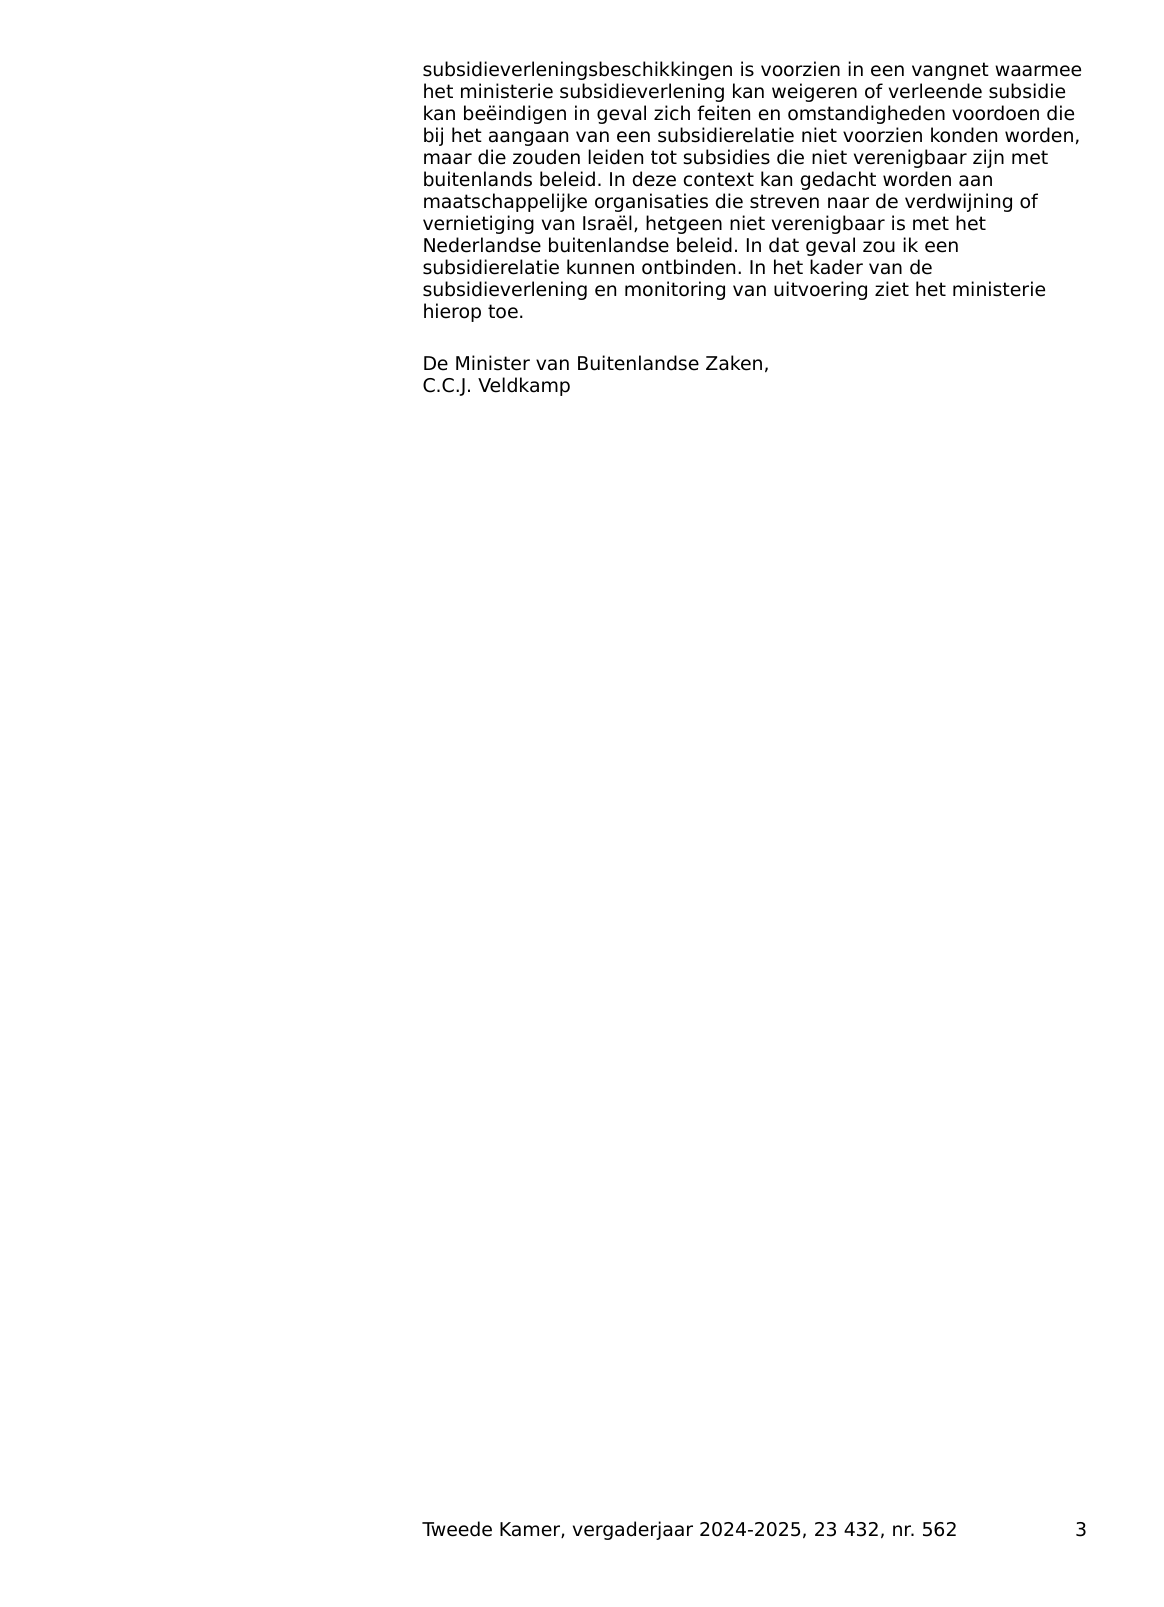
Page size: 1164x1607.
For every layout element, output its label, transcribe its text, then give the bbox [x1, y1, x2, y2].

text subsidieverleningsbeschikkingen is voorzien in een vangnet waarmee het ministerie subsidieverlening kan weigeren of verleende subsidie kan beëindigen in geval zich feiten en omstandigheden voordoen die bij het aangaan van een subsidierelatie niet voorzien konden worden, maar die zouden leiden tot subsidies die niet verenigbaar zijn met buitenlands beleid. In deze context kan gedacht worden aan maatschappelijke organisaties die streven naar de verdwijning of vernietiging van Israël, hetgeen niet verenigbaar is met het Nederlandse buitenlandse beleid. In dat geval zou ik een subsidierelatie kunnen ontbinden. In het kader van de subsidieverlening en monitoring van uitvoering ziet het ministerie hierop toe. [422, 59, 1087, 323]
text De Minister van Buitenlandse Zaken, C.C.J. Veldkamp [422, 353, 1087, 397]
